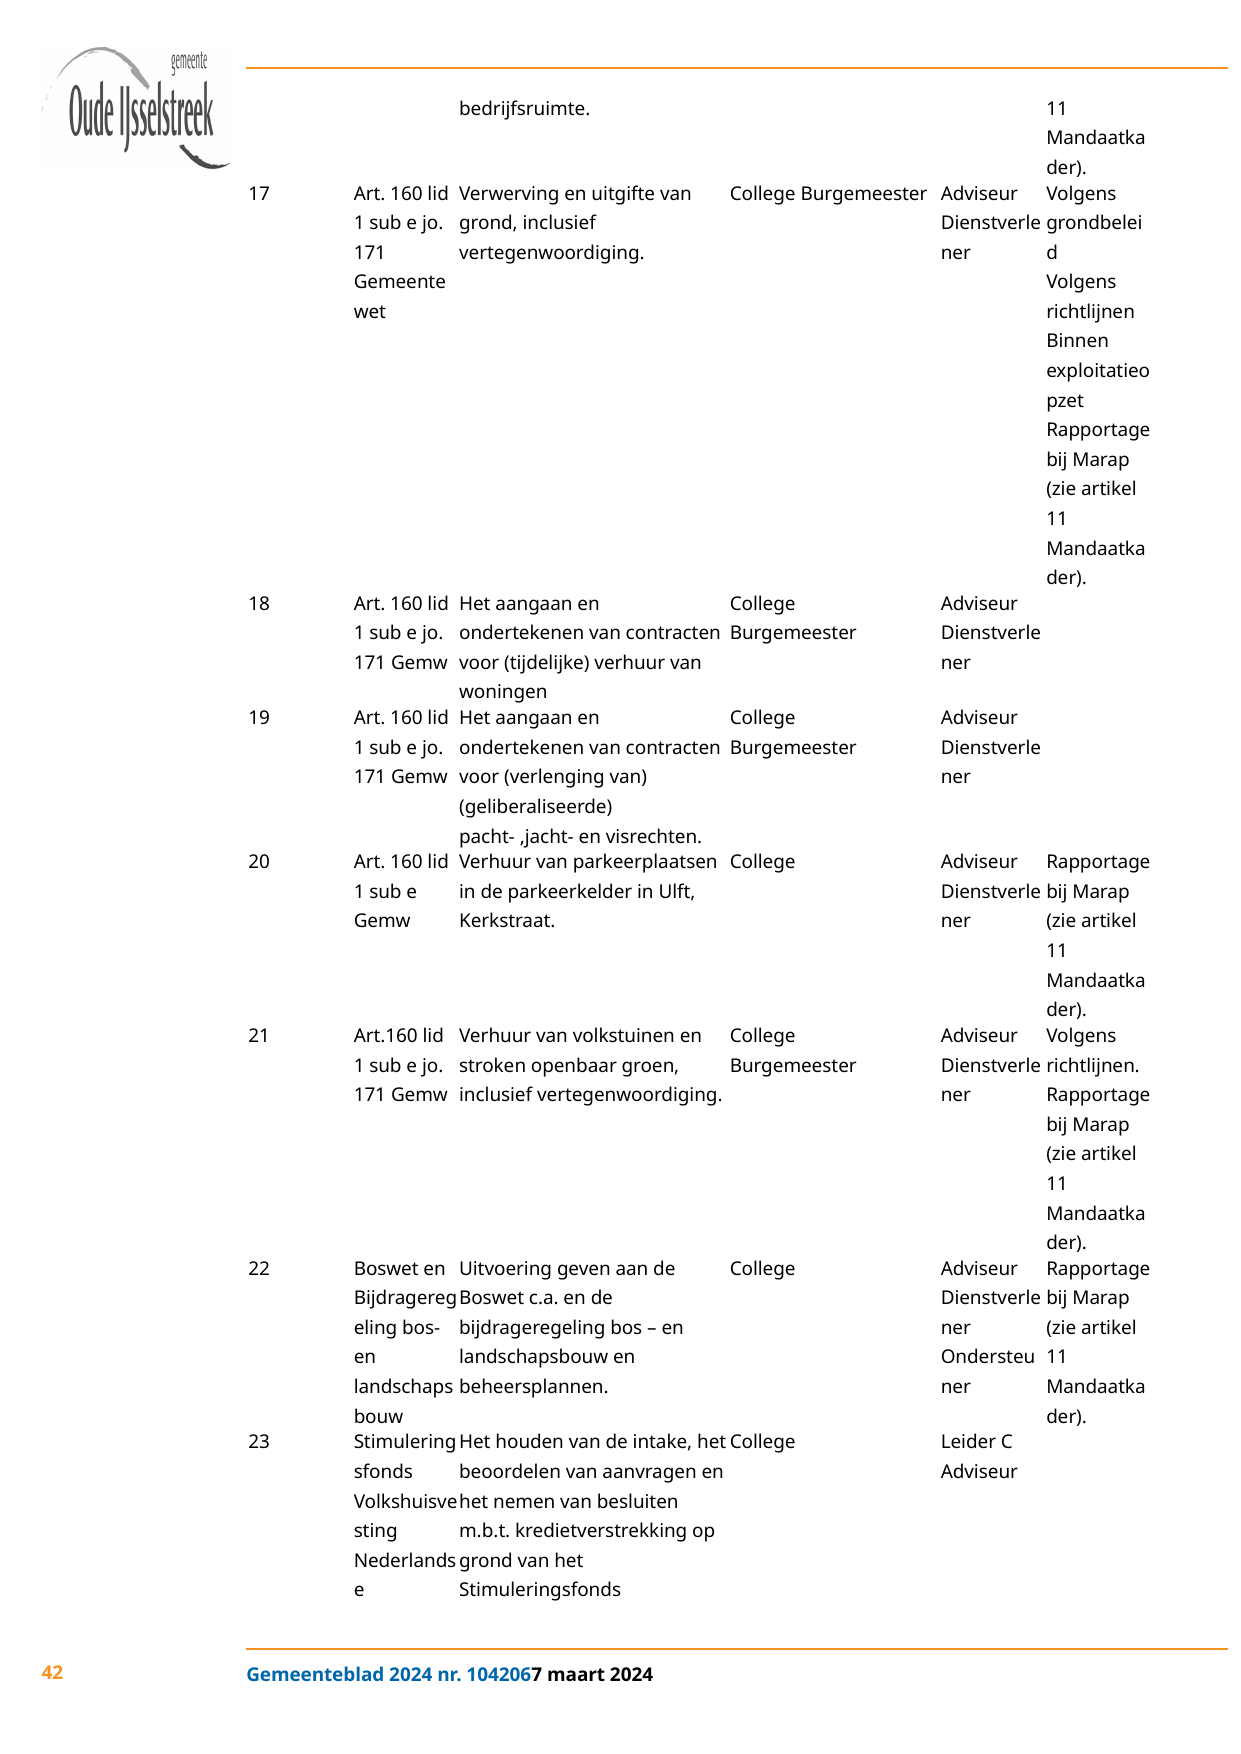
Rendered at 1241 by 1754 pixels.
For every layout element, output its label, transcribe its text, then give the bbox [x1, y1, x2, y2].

table_cell Adviseur Dienstverlener [941, 705, 1046, 848]
table_cell College [730, 1255, 941, 1429]
table_cell College Burgemeester [730, 180, 941, 590]
table_cell [1046, 590, 1152, 704]
table_cell [1046, 1429, 1152, 1602]
table_cell 17 [248, 180, 353, 590]
table_cell College [730, 1429, 941, 1602]
table_cell College Burgemeester [730, 705, 941, 848]
table_cell [730, 95, 941, 180]
table_cell Het houden van de intake, het beoordelen van aanvragen en het nemen van besluiten m.b.t. kredietverstrekking op grond van het Stimuleringsfonds [459, 1429, 729, 1602]
table_cell 20 [248, 849, 353, 1022]
table_cell [354, 95, 459, 180]
table_cell 11 Mandaatkader). [1046, 95, 1152, 180]
table_cell 23 [248, 1429, 353, 1602]
table_cell Verhuur van parkeerplaatsen in de parkeerkelder in Ulft, Kerkstraat. [459, 849, 729, 1022]
table_cell 18 [248, 590, 353, 704]
table_cell Verwerving en uitgifte van grond, inclusief vertegenwoordiging. [459, 180, 729, 590]
table_cell Adviseur Dienstverlener [941, 180, 1046, 590]
table_cell Rapportage bij Marap (zie artikel 11 Mandaatkader). [1046, 1255, 1152, 1429]
table_cell College Burgemeester [730, 1022, 941, 1255]
table_cell Stimuleringsfonds Volkshuisvesting Nederlandse [354, 1429, 459, 1602]
table_cell [248, 95, 353, 180]
table_cell Uitvoering geven aan de Boswet c.a. en de bijdrageregeling bos – en landschapsbouw en beheersplannen. [459, 1255, 729, 1429]
table_cell Volgens grondbeleid Volgens richtlijnen Binnen exploitatieopzet Rapportage bij Marap (zie artikel 11 Mandaatkader). [1046, 180, 1152, 590]
table_cell [1046, 705, 1152, 848]
table_cell Het aangaan en ondertekenen van contracten voor (verlenging van) (geliberaliseerde) pacht- ,jacht- en visrechten. [459, 705, 729, 848]
table_cell Adviseur Dienstverlener [941, 849, 1046, 1022]
table_cell Art.160 lid 1 sub e jo. 171 Gemw [354, 1022, 459, 1255]
table_cell Verhuur van volkstuinen en stroken openbaar groen, inclusief vertegenwoordiging. [459, 1022, 729, 1255]
table_cell Adviseur Dienstverlener [941, 590, 1046, 704]
table_cell Leider C Adviseur [941, 1429, 1046, 1602]
table_cell Art. 160 lid 1 sub e Gemw [354, 849, 459, 1022]
table_cell Adviseur Dienstverlener Ondersteuner [941, 1255, 1046, 1429]
table_cell College [730, 849, 941, 1022]
table_cell [941, 95, 1046, 180]
table_cell bedrijfsruimte. [459, 95, 729, 180]
table_cell College Burgemeester [730, 590, 941, 704]
table_cell Art. 160 lid 1 sub e jo. 171 Gemw [354, 705, 459, 848]
table_cell 21 [248, 1022, 353, 1255]
table_cell Rapportage bij Marap (zie artikel 11 Mandaatkader). [1046, 849, 1152, 1022]
table_cell 22 [248, 1255, 353, 1429]
table_cell Het aangaan en ondertekenen van contracten voor (tijdelijke) verhuur van woningen [459, 590, 729, 704]
picture [41, 47, 231, 172]
table_cell Art. 160 lid 1 sub e jo. 171 Gemw [354, 590, 459, 704]
table_cell Boswet en Bijdrageregeling bos- en landschapsbouw [354, 1255, 459, 1429]
table_cell Volgens richtlijnen. Rapportage bij Marap (zie artikel 11 Mandaatkader). [1046, 1022, 1152, 1255]
table_cell Adviseur Dienstverlener [941, 1022, 1046, 1255]
table_cell Art. 160 lid 1 sub e jo. 171 Gemeentewet [354, 180, 459, 590]
table_cell 19 [248, 705, 353, 848]
